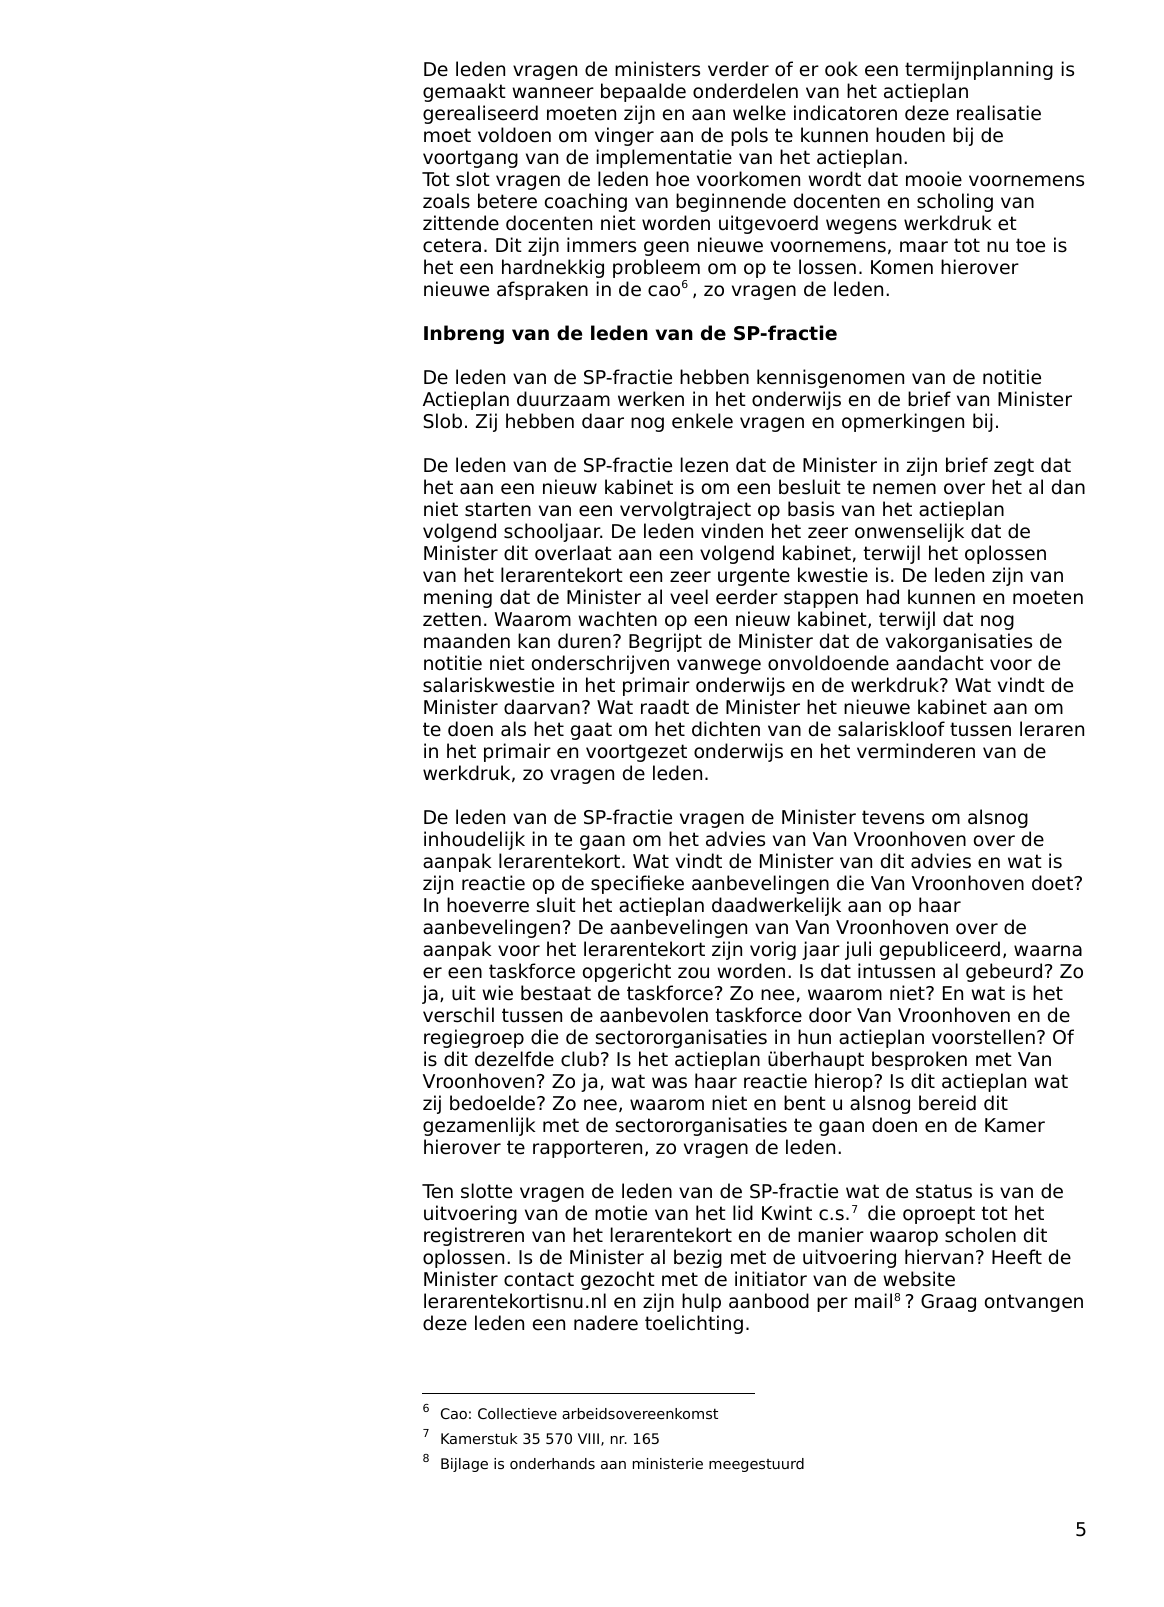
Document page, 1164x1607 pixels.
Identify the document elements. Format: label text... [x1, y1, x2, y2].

text Tot slot vragen de leden hoe voorkomen wordt dat mooie voornemens zoals betere coaching van beginnende docenten en scholing van zittende docenten niet worden uitgevoerd wegens werkdruk et cetera. Dit zijn immers geen nieuwe voornemens, maar tot nu toe is het een hardnekkig probleem om op te lossen. Komen hierover nieuwe afspraken in de cao, zo vragen de leden. [422, 169, 1087, 301]
text Cao: Collectieve arbeidsovereenkomst [422, 1402, 1087, 1424]
text Ten slotte vragen de leden van de SP-fractie wat de status is van de uitvoering van de motie van het lid Kwint c.s. die oproept tot het registreren van het lerarentekort en de manier waarop scholen dit oplossen. Is de Minister al bezig met de uitvoering hiervan? Heeft de Minister contact gezocht met de initiator van de website lerarentekortisnu.nl en zijn hulp aanbood per mail? Graag ontvangen deze leden een nadere toelichting. [422, 1181, 1087, 1335]
text De leden van de SP-fractie vragen de Minister tevens om alsnog inhoudelijk in te gaan om het advies van Van Vroonhoven over de aanpak lerarentekort. Wat vindt de Minister van dit advies en wat is zijn reactie op de specifieke aanbevelingen die Van Vroonhoven doet? In hoeverre sluit het actieplan daadwerkelijk aan op haar aanbevelingen? De aanbevelingen van Van Vroonhoven over de aanpak voor het lerarentekort zijn vorig jaar juli gepubliceerd, waarna er een taskforce opgericht zou worden. Is dat intussen al gebeurd? Zo ja, uit wie bestaat de taskforce? Zo nee, waarom niet? En wat is het verschil tussen de aanbevolen taskforce door Van Vroonhoven en de regiegroep die de sectororganisaties in hun actieplan voorstellen? Of is dit dezelfde club? Is het actieplan überhaupt besproken met Van Vroonhoven? Zo ja, wat was haar reactie hierop? Is dit actieplan wat zij bedoelde? Zo nee, waarom niet en bent u alsnog bereid dit gezamenlijk met de sectororganisaties te gaan doen en de Kamer hierover te rapporteren, zo vragen de leden. [422, 807, 1087, 1159]
text Kamerstuk 35 570 VIII, nr. 165 [422, 1427, 1087, 1449]
text De leden van de SP-fractie hebben kennisgenomen van de notitie Actieplan duurzaam werken in het onderwijs en de brief van Minister Slob. Zij hebben daar nog enkele vragen en opmerkingen bij. [422, 367, 1087, 433]
subtitle Inbreng van de leden van de SP-fractie [422, 323, 1087, 345]
text De leden van de SP-fractie lezen dat de Minister in zijn brief zegt dat het aan een nieuw kabinet is om een besluit te nemen over het al dan niet starten van een vervolgtraject op basis van het actieplan volgend schooljaar. De leden vinden het zeer onwenselijk dat de Minister dit overlaat aan een volgend kabinet, terwijl het oplossen van het lerarentekort een zeer urgente kwestie is. De leden zijn van mening dat de Minister al veel eerder stappen had kunnen en moeten zetten. Waarom wachten op een nieuw kabinet, terwijl dat nog maanden kan duren? Begrijpt de Minister dat de vakorganisaties de notitie niet onderschrijven vanwege onvoldoende aandacht voor de salariskwestie in het primair onderwijs en de werkdruk? Wat vindt de Minister daarvan? Wat raadt de Minister het nieuwe kabinet aan om te doen als het gaat om het dichten van de salariskloof tussen leraren in het primair en voortgezet onderwijs en het verminderen van de werkdruk, zo vragen de leden. [422, 455, 1087, 785]
text De leden vragen de ministers verder of er ook een termijnplanning is gemaakt wanneer bepaalde onderdelen van het actieplan gerealiseerd moeten zijn en aan welke indicatoren deze realisatie moet voldoen om vinger aan de pols te kunnen houden bij de voortgang van de implementatie van het actieplan. [422, 59, 1087, 169]
text Bijlage is onderhands aan ministerie meegestuurd [422, 1452, 1087, 1474]
